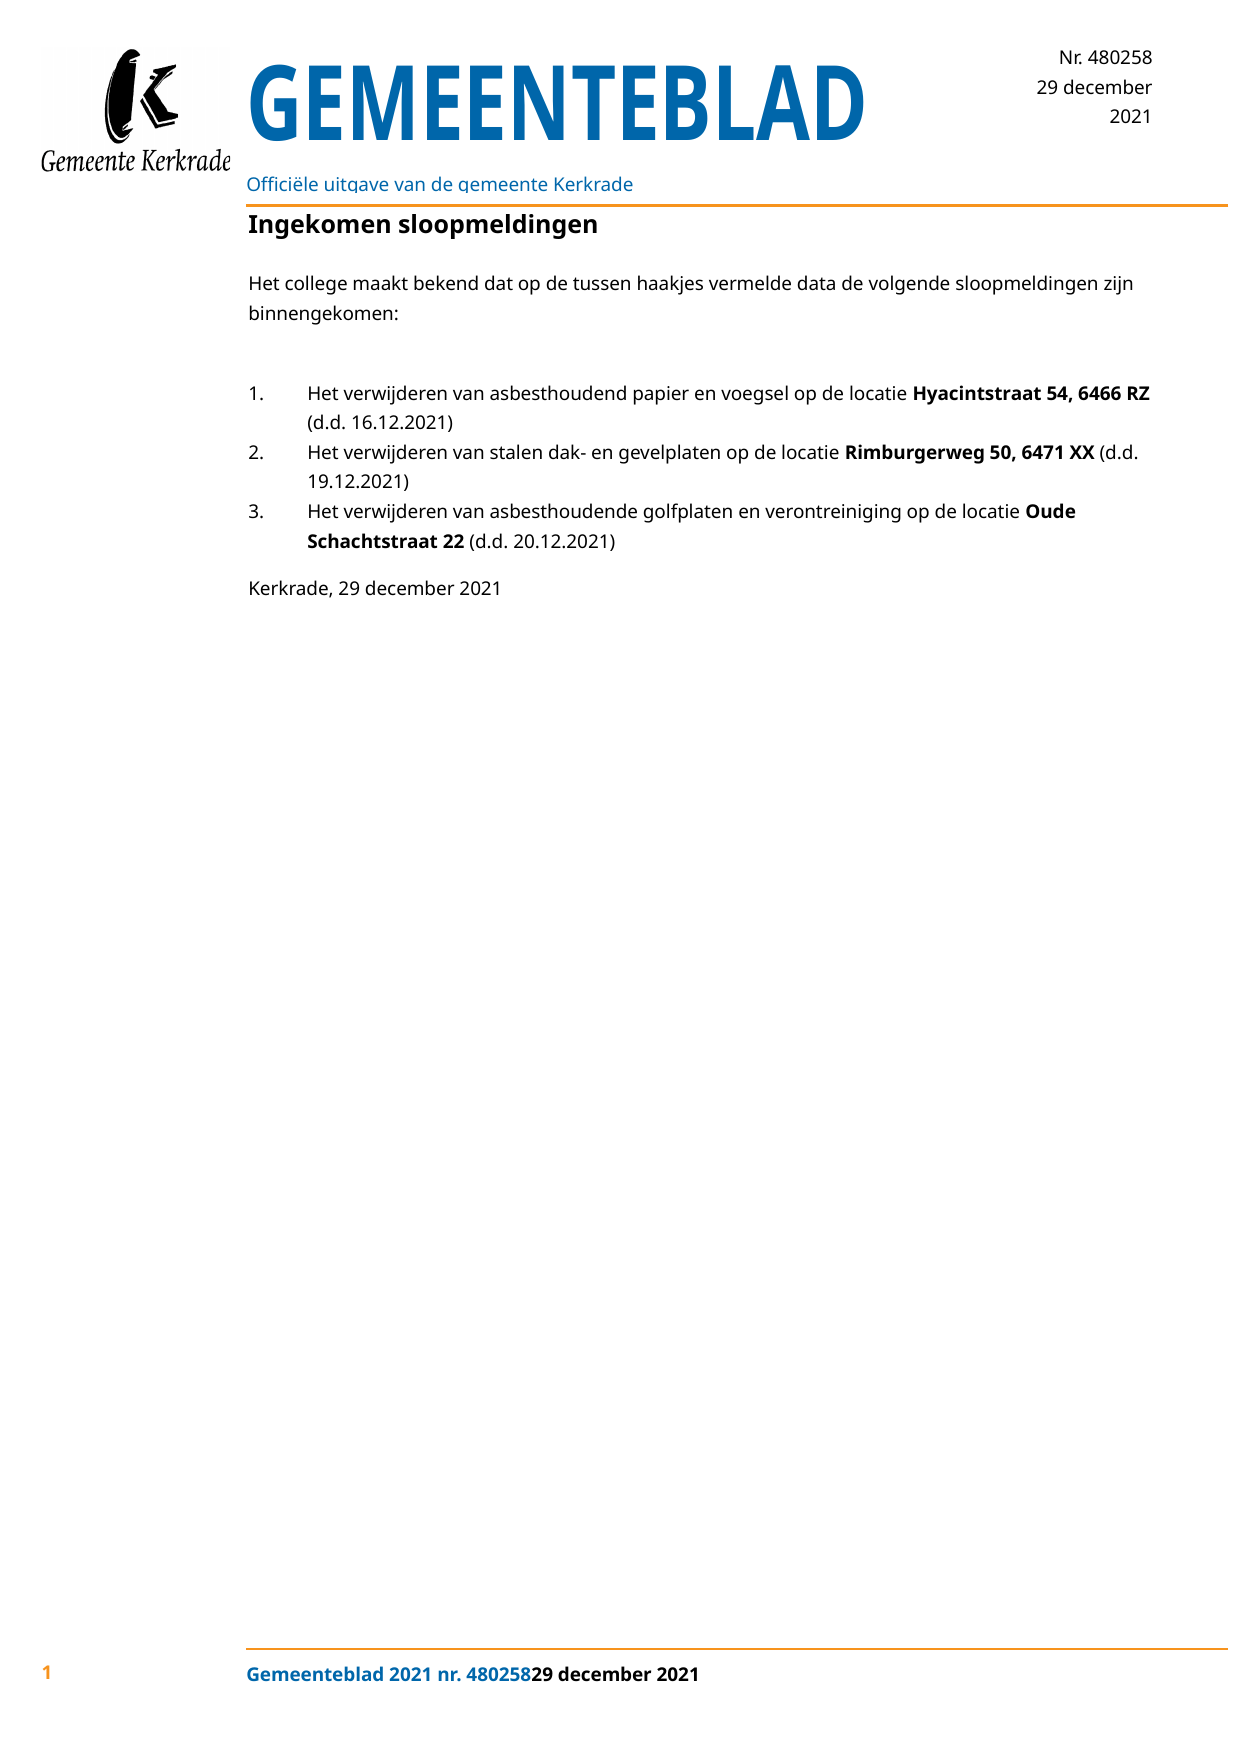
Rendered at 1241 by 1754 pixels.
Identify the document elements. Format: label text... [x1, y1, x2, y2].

list Het verwijderen van asbesthoudend papier en voegsel op de locatie Hyacintstraat 54, 6466 RZ (d.d. 16.12.2021) [248, 380, 1152, 435]
list Het verwijderen van stalen dak- en gevelplaten op de locatie Rimburgerweg 50, 6471 XX (d.d. 19.12.2021) [248, 439, 1152, 494]
text Het college maakt bekend dat op de tussen haakjes vermelde data de volgende sloopmeldingen zijn binnengekomen: [248, 270, 1152, 326]
list Het verwijderen van asbesthoudende golfplaten en verontreiniging op de locatie Oude Schachtstraat 22 (d.d. 20.12.2021) [248, 498, 1152, 553]
text Ingekomen sloopmeldingen [248, 207, 1152, 241]
text Kerkrade, 29 december 2021 [248, 576, 1152, 601]
picture [41, 47, 231, 172]
